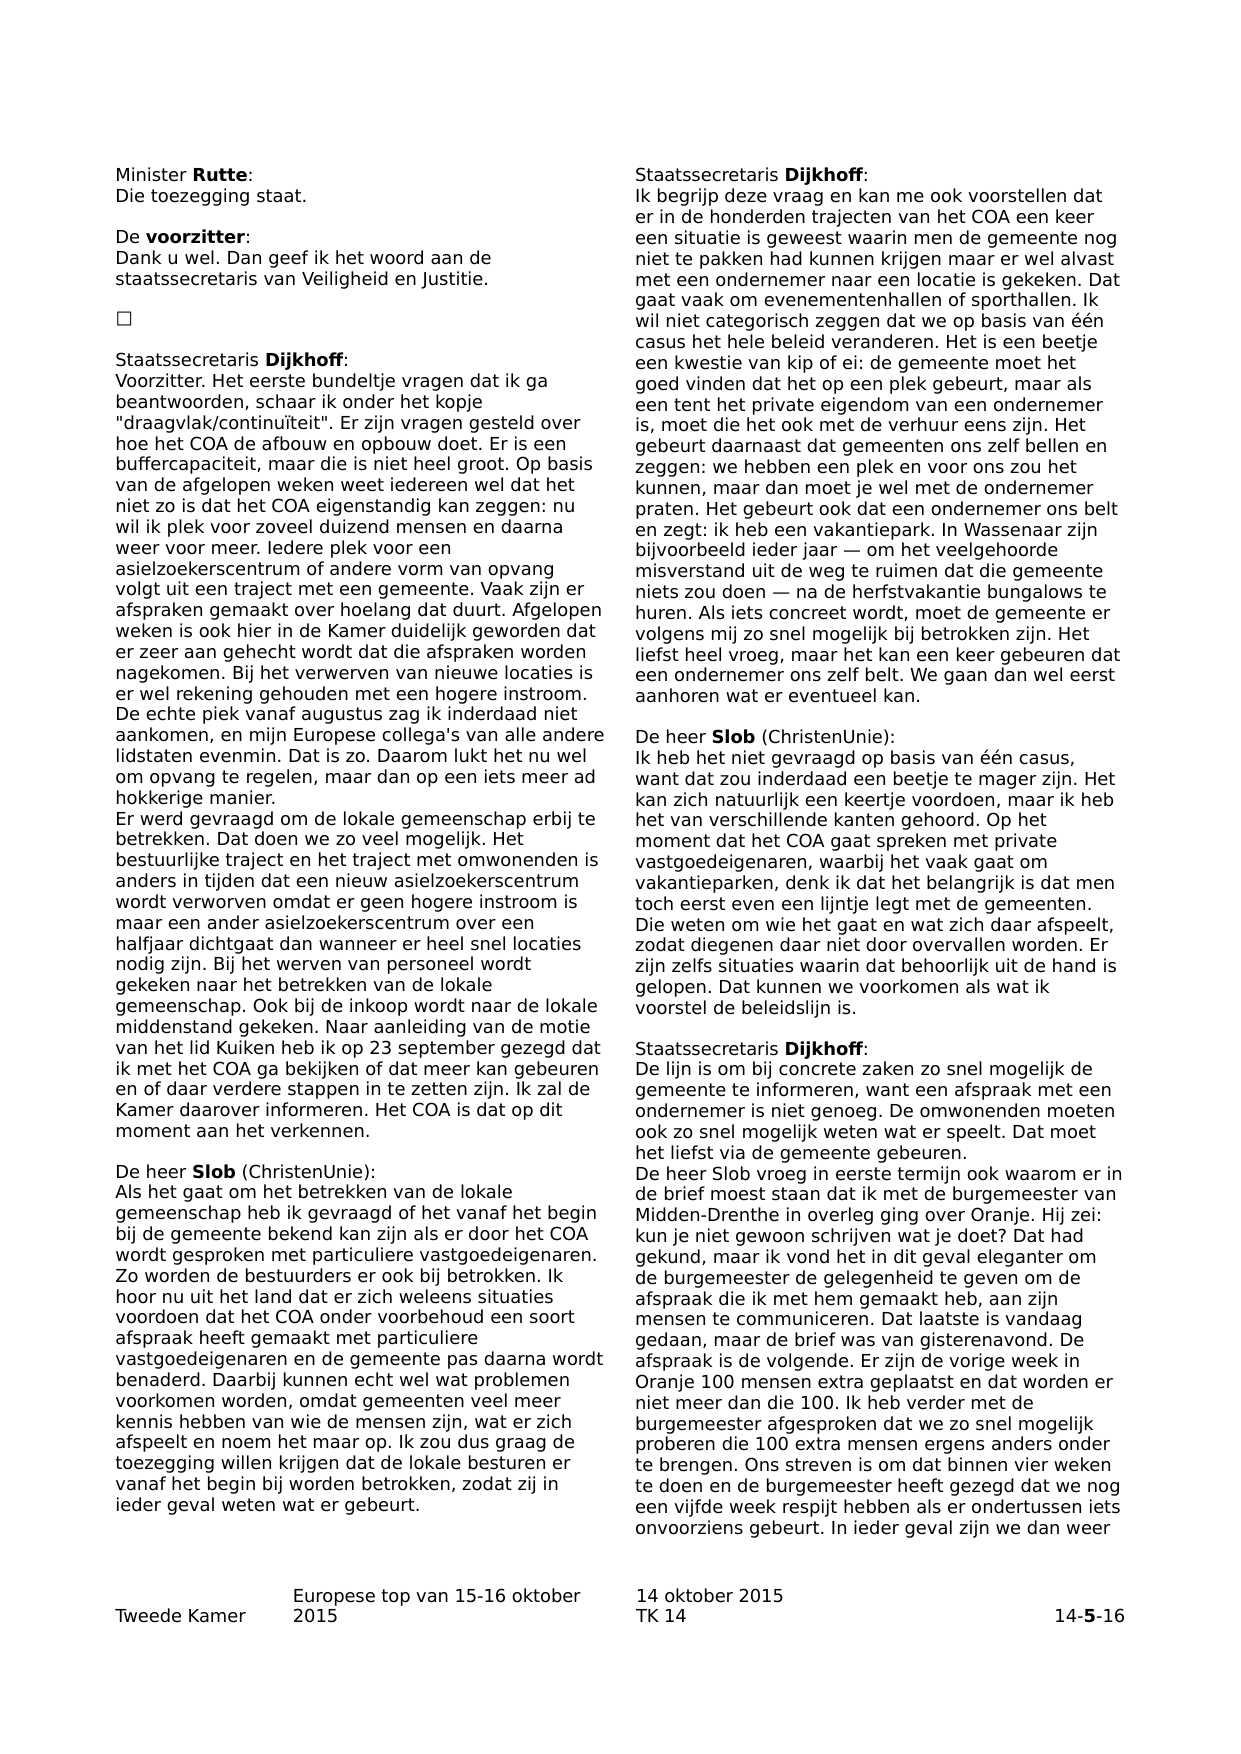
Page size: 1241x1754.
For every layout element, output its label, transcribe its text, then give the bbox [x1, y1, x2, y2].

text De lijn is om bij concrete zaken zo snel mogelijk de gemeente te informeren, want een afspraak met een ondernemer is niet genoeg. De omwonenden moeten ook zo snel mogelijk weten wat er speelt. Dat moet het liefst via de gemeente gebeuren. [635, 1059, 1125, 1163]
text Dank u wel. Dan geef ik het woord aan de staatssecretaris van Veiligheid en Justitie. [115, 248, 605, 289]
text Ik begrijp deze vraag en kan me ook voorstellen dat er in de honderden trajecten van het COA een keer een situatie is geweest waarin men de gemeente nog niet te pakken had kunnen krijgen maar er wel alvast met een ondernemer naar een locatie is gekeken. Dat gaat vaak om evenementenhallen of sporthallen. Ik wil niet categorisch zeggen dat we op basis van één casus het hele beleid veranderen. Het is een beetje een kwestie van kip of ei: de gemeente moet het goed vinden dat het op een plek gebeurt, maar als een tent het private eigendom van een ondernemer is, moet die het ook met de verhuur eens zijn. Het gebeurt daarnaast dat gemeenten ons zelf bellen en zeggen: we hebben een plek en voor ons zou het kunnen, maar dan moet je wel met de ondernemer praten. Het gebeurt ook dat een ondernemer ons belt en zegt: ik heb een vakantiepark. In Wassenaar zijn bijvoorbeeld ieder jaar — om het veelgehoorde misverstand uit de weg te ruimen dat die gemeente niets zou doen — na de herfstvakantie bungalows te huren. Als iets concreet wordt, moet de gemeente er volgens mij zo snel mogelijk bij betrokken zijn. Het liefst heel vroeg, maar het kan een keer gebeuren dat een ondernemer ons zelf belt. We gaan dan wel eerst aanhoren wat er eventueel kan. [635, 186, 1125, 707]
text Voorzitter. Het eerste bundeltje vragen dat ik ga beantwoorden, schaar ik onder het kopje "draagvlak/continuïteit". Er zijn vragen gesteld over hoe het COA de afbouw en opbouw doet. Er is een buffercapaciteit, maar die is niet heel groot. Op basis van de afgelopen weken weet iedereen wel dat het niet zo is dat het COA eigenstandig kan zeggen: nu wil ik plek voor zoveel duizend mensen en daarna weer voor meer. Iedere plek voor een asielzoekerscentrum of andere vorm van opvang volgt uit een traject met een gemeente. Vaak zijn er afspraken gemaakt over hoelang dat duurt. Afgelopen weken is ook hier in de Kamer duidelijk geworden dat er zeer aan gehecht wordt dat die afspraken worden nagekomen. Bij het verwerven van nieuwe locaties is er wel rekening gehouden met een hogere instroom. De echte piek vanaf augustus zag ik inderdaad niet aankomen, en mijn Europese collega's van alle andere lidstaten evenmin. Dat is zo. Daarom lukt het nu wel om opvang te regelen, maar dan op een iets meer ad hokkerige manier. [115, 371, 605, 808]
text De heer Slob (ChristenUnie): [115, 1162, 605, 1182]
text De voorzitter: [115, 227, 605, 248]
text Als het gaat om het betrekken van de lokale gemeenschap heb ik gevraagd of het vanaf het begin bij de gemeente bekend kan zijn als er door het COA wordt gesproken met particuliere vastgoedeigenaren. Zo worden de bestuurders er ook bij betrokken. Ik hoor nu uit het land dat er zich weleens situaties voordoen dat het COA onder voorbehoud een soort afspraak heeft gemaakt met particuliere vastgoedeigenaren en de gemeente pas daarna wordt benaderd. Daarbij kunnen echt wel wat problemen voorkomen worden, omdat gemeenten veel meer kennis hebben van wie de mensen zijn, wat er zich afspeelt en noem het maar op. Ik zou dus graag de toezegging willen krijgen dat de lokale besturen er vanaf het begin bij worden betrokken, zodat zij in ieder geval weten wat er gebeurt. [115, 1182, 605, 1516]
text Minister Rutte: [115, 165, 605, 186]
text De heer Slob vroeg in eerste termijn ook waarom er in de brief moest staan dat ik met de burgemeester van Midden-Drenthe in overleg ging over Oranje. Hij zei: kun je niet gewoon schrijven wat je doet? Dat had gekund, maar ik vond het in dit geval eleganter om de burgemeester de gelegenheid te geven om de afspraak die ik met hem gemaakt heb, aan zijn mensen te communiceren. Dat laatste is vandaag gedaan, maar de brief was van gisterenavond. De afspraak is de volgende. Er zijn de vorige week in Oranje 100 mensen extra geplaatst en dat worden er niet meer dan die 100. Ik heb verder met de burgemeester afgesproken dat we zo snel mogelijk proberen die 100 extra mensen ergens anders onder te brengen. Ons streven is om dat binnen vier weken te doen en de burgemeester heeft gezegd dat we nog een vijfde week respijt hebben als er ondertussen iets onvoorziens gebeurt. In ieder geval zijn we dan weer [635, 1163, 1125, 1538]
text Ik heb het niet gevraagd op basis van één casus, want dat zou inderdaad een beetje te mager zijn. Het kan zich natuurlijk een keertje voordoen, maar ik heb het van verschillende kanten gehoord. Op het moment dat het COA gaat spreken met private vastgoedeigenaren, waarbij het vaak gaat om vakantieparken, denk ik dat het belangrijk is dat men toch eerst even een lijntje legt met de gemeenten. Die weten om wie het gaat en wat zich daar afspeelt, zodat diegenen daar niet door overvallen worden. Er zijn zelfs situaties waarin dat behoorlijk uit de hand is gelopen. Dat kunnen we voorkomen als wat ik voorstel de beleidslijn is. [635, 748, 1125, 1018]
text Staatssecretaris Dijkhoff: [635, 165, 1125, 186]
text Die toezegging staat. [115, 186, 605, 207]
text Staatssecretaris Dijkhoff: [115, 350, 605, 371]
text Er werd gevraagd om de lokale gemeenschap erbij te betrekken. Dat doen we zo veel mogelijk. Het bestuurlijke traject en het traject met omwonenden is anders in tijden dat een nieuw asielzoekerscentrum wordt verworven omdat er geen hogere instroom is maar een ander asielzoekerscentrum over een halfjaar dichtgaat dan wanneer er heel snel locaties nodig zijn. Bij het werven van personeel wordt gekeken naar het betrekken van de lokale gemeenschap. Ook bij de inkoop wordt naar de lokale middenstand gekeken. Naar aanleiding van de motie van het lid Kuiken heb ik op 23 september gezegd dat ik met het COA ga bekijken of dat meer kan gebeuren en of daar verdere stappen in te zetten zijn. Ik zal de Kamer daarover informeren. Het COA is dat op dit moment aan het verkennen. [115, 808, 605, 1142]
text Staatssecretaris Dijkhoff: [635, 1038, 1125, 1059]
text De heer Slob (ChristenUnie): [635, 727, 1125, 748]
text ⬜ [115, 309, 605, 330]
